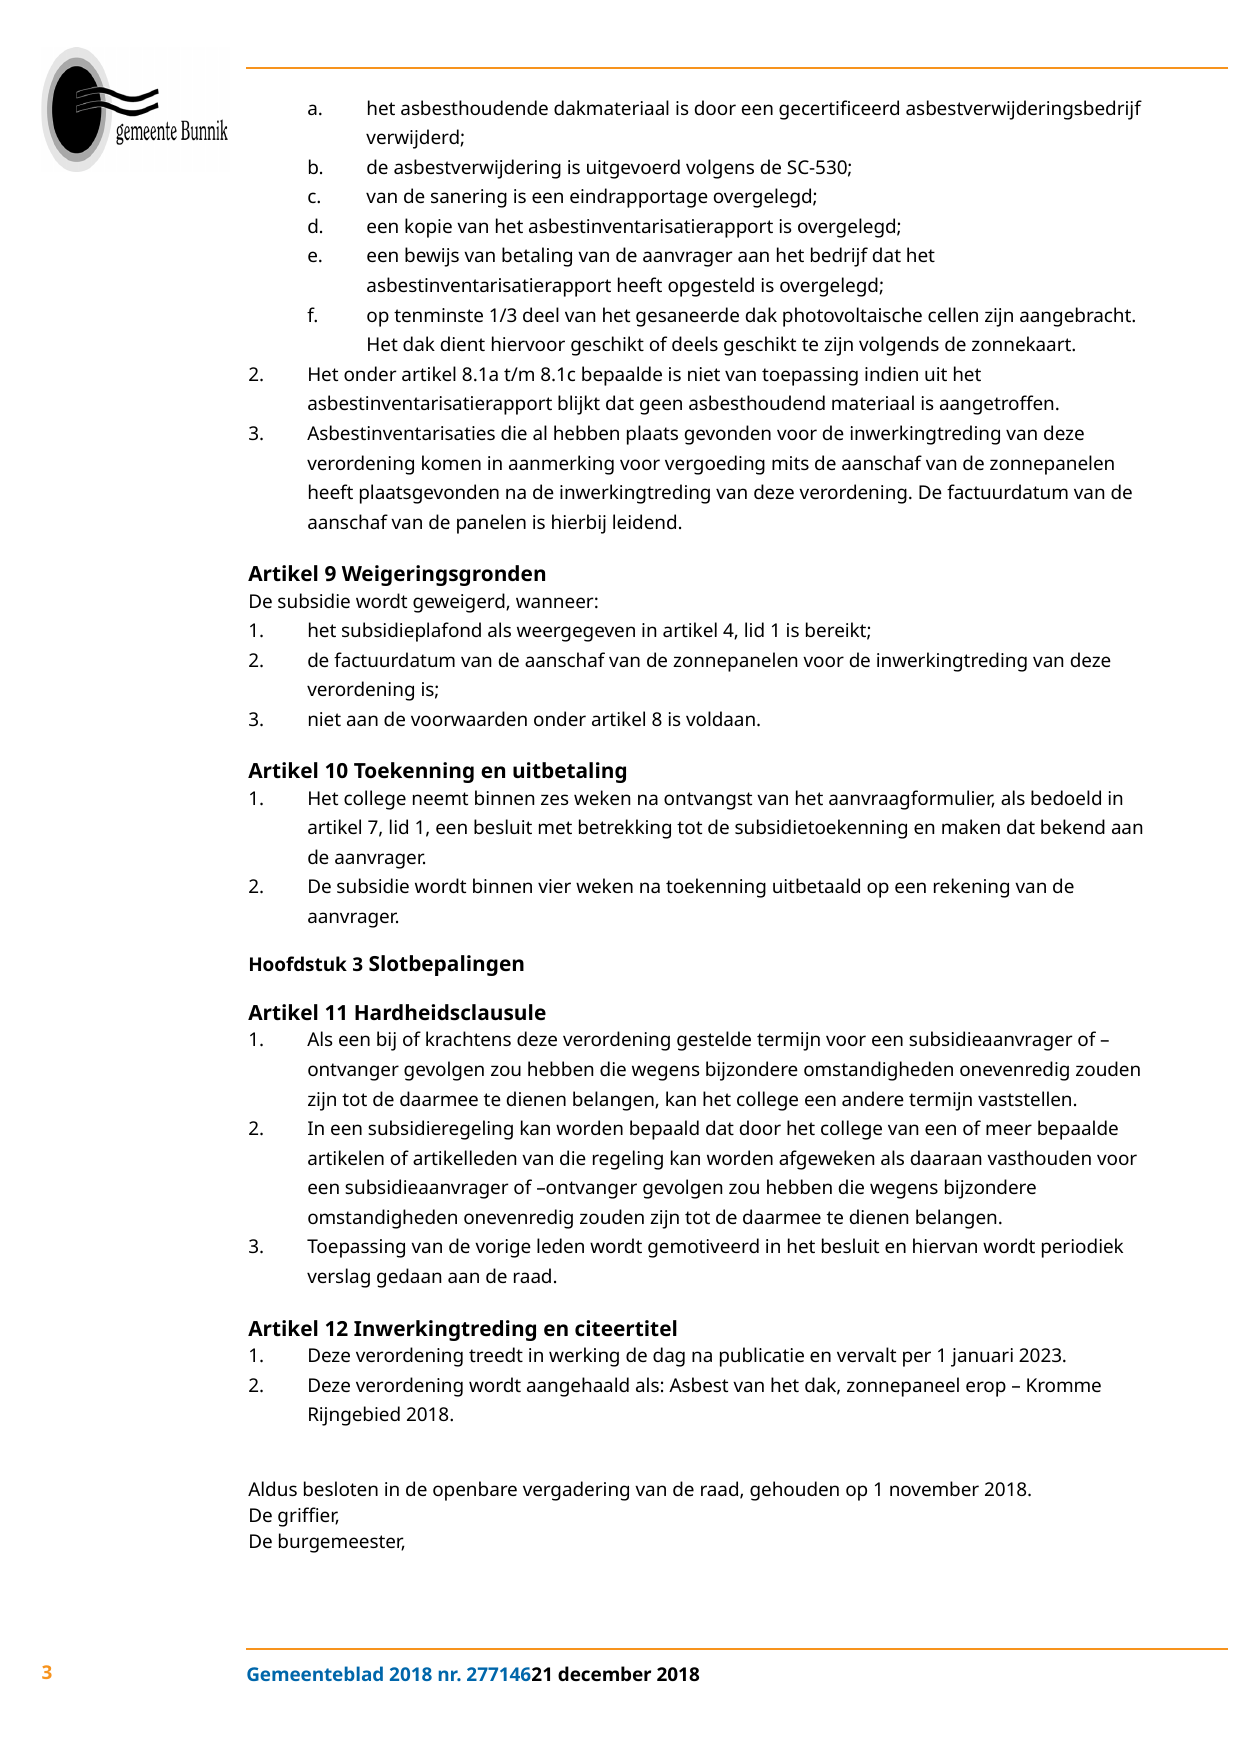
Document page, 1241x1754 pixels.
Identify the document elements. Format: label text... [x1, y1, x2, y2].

text De griffier, [248, 1502, 1152, 1528]
list een kopie van het asbestinventarisatierapport is overgelegd; [307, 213, 1152, 239]
list de asbestverwijdering is uitgevoerd volgens de SC-530; [307, 154, 1152, 180]
text Artikel 9 Weigeringsgronden [248, 559, 1152, 588]
list Deze verordening wordt aangehaald als: Asbest van het dak, zonnepaneel erop – Kromme Rijngebied 2018. [248, 1372, 1152, 1427]
list Asbestinventarisaties die al hebben plaats gevonden voor de inwerkingtreding van deze verordening komen in aanmerking voor vergoeding mits de aanschaf van de zonnepanelen heeft plaatsgevonden na de inwerkingtreding van deze verordening. De factuurdatum van de aanschaf van de panelen is hierbij leidend. [248, 420, 1152, 535]
list het asbesthoudende dakmateriaal is door een gecertificeerd asbestverwijderingsbedrijf verwijderd; [307, 95, 1152, 150]
list het subsidieplafond als weergegeven in artikel 4, lid 1 is bereikt; [248, 617, 1152, 643]
text De burgemeester, [248, 1528, 1152, 1554]
list op tenminste 1/3 deel van het gesaneerde dak photovoltaische cellen zijn aangebracht. Het dak dient hiervoor geschikt of deels geschikt te zijn volgends de zonnekaart. [307, 302, 1152, 357]
text Hoofdstuk 3 Slotbepalingen [248, 949, 1152, 977]
text Artikel 11 Hardheidsclausule [248, 998, 1152, 1027]
list De subsidie wordt binnen vier weken na toekenning uitbetaald op een rekening van de aanvrager. [248, 874, 1152, 929]
list Het college neemt binnen zes weken na ontvangst van het aanvraagformulier, als bedoeld in artikel 7, lid 1, een besluit met betrekking tot de subsidietoekenning en maken dat bekend aan de aanvrager. [248, 785, 1152, 870]
list Deze verordening treedt in werking de dag na publicatie en vervalt per 1 januari 2023. [248, 1342, 1152, 1368]
text Aldus besloten in de openbare vergadering van de raad, gehouden op 1 november 2018. [248, 1477, 1152, 1502]
list Het onder artikel 8.1a t/m 8.1c bepaalde is niet van toepassing indien uit het asbestinventarisatierapport blijkt dat geen asbesthoudend materiaal is aangetroffen. [248, 361, 1152, 416]
list Toepassing van de vorige leden wordt gemotiveerd in het besluit en hiervan wordt periodiek verslag gedaan aan de raad. [248, 1234, 1152, 1289]
list niet aan de voorwaarden onder artikel 8 is voldaan. [248, 706, 1152, 732]
picture [41, 47, 231, 172]
text Artikel 10 Toekenning en uitbetaling [248, 757, 1152, 785]
list In een subsidieregeling kan worden bepaald dat door het college van een of meer bepaalde artikelen of artikelleden van die regeling kan worden afgeweken als daaraan vasthouden voor een subsidieaanvrager of –ontvanger gevolgen zou hebben die wegens bijzondere omstandigheden onevenredig zouden zijn tot de daarmee te dienen belangen. [248, 1115, 1152, 1230]
list de factuurdatum van de aanschaf van de zonnepanelen voor de inwerkingtreding van deze verordening is; [248, 647, 1152, 702]
text Artikel 12 Inwerkingtreding en citeertitel [248, 1314, 1152, 1342]
list van de sanering is een eindrapportage overgelegd; [307, 183, 1152, 209]
text De subsidie wordt geweigerd, wanneer: [248, 588, 1152, 613]
list Als een bij of krachtens deze verordening gestelde termijn voor een subsidieaanvrager of –ontvanger gevolgen zou hebben die wegens bijzondere omstandigheden onevenredig zouden zijn tot de daarmee te dienen belangen, kan het college een andere termijn vaststellen. [248, 1027, 1152, 1112]
list een bewijs van betaling van de aanvrager aan het bedrijf dat het asbestinventarisatierapport heeft opgesteld is overgelegd; [307, 243, 1152, 298]
